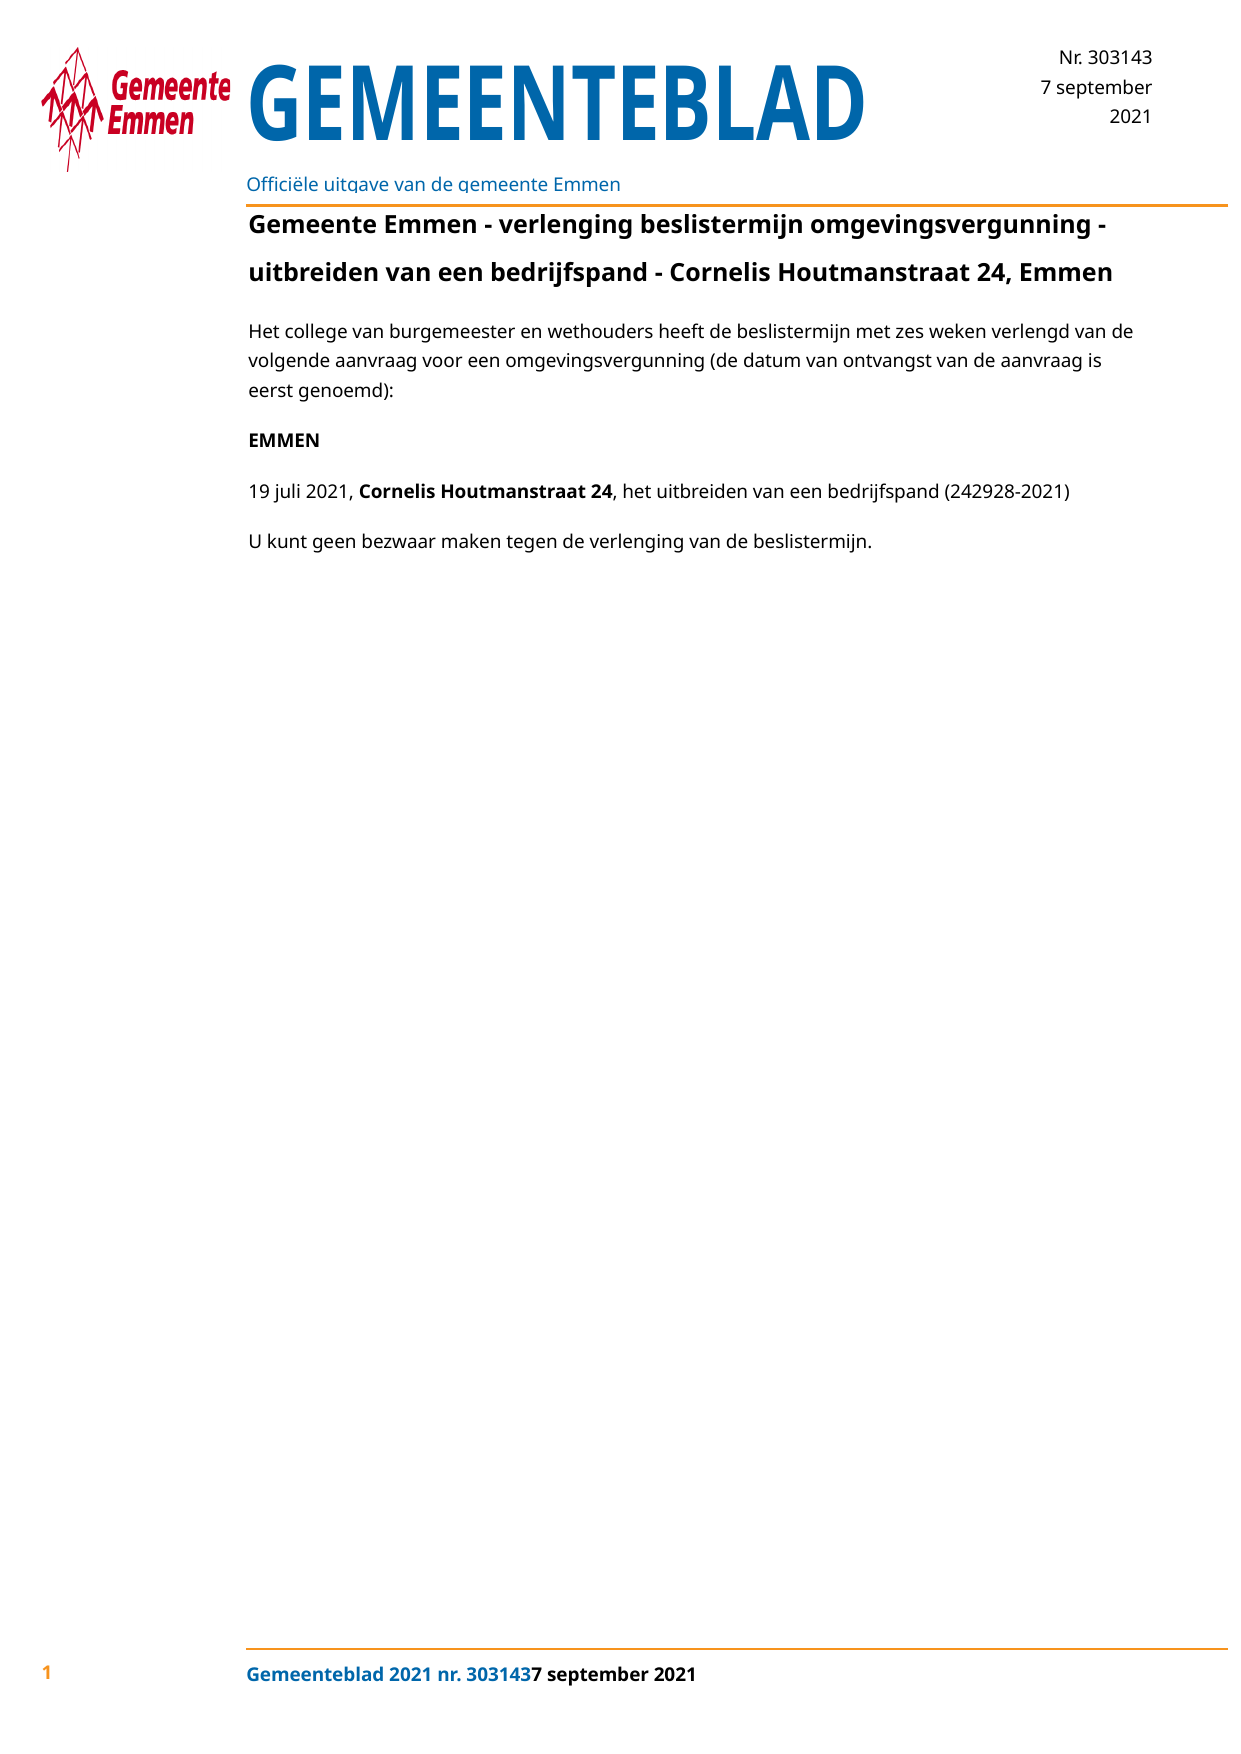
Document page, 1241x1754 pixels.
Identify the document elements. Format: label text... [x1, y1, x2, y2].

text Gemeente Emmen - verlenging beslistermijn omgevingsvergunning - uitbreiden van een bedrijfspand - Cornelis Houtmanstraat 24, Emmen [248, 207, 1152, 288]
picture [41, 47, 231, 172]
text U kunt geen bezwaar maken tegen de verlenging van de beslistermijn. [248, 528, 1152, 554]
text EMMEN [248, 427, 1152, 453]
text 19 juli 2021, Cornelis Houtmanstraat 24, het uitbreiden van een bedrijfspand (242928-2021) [248, 478, 1152, 504]
text Het college van burgemeester en wethouders heeft de beslistermijn met zes weken verlengd van de volgende aanvraag voor een omgevingsvergunning (de datum van ontvangst van de aanvraag is eerst genoemd): [248, 318, 1152, 403]
